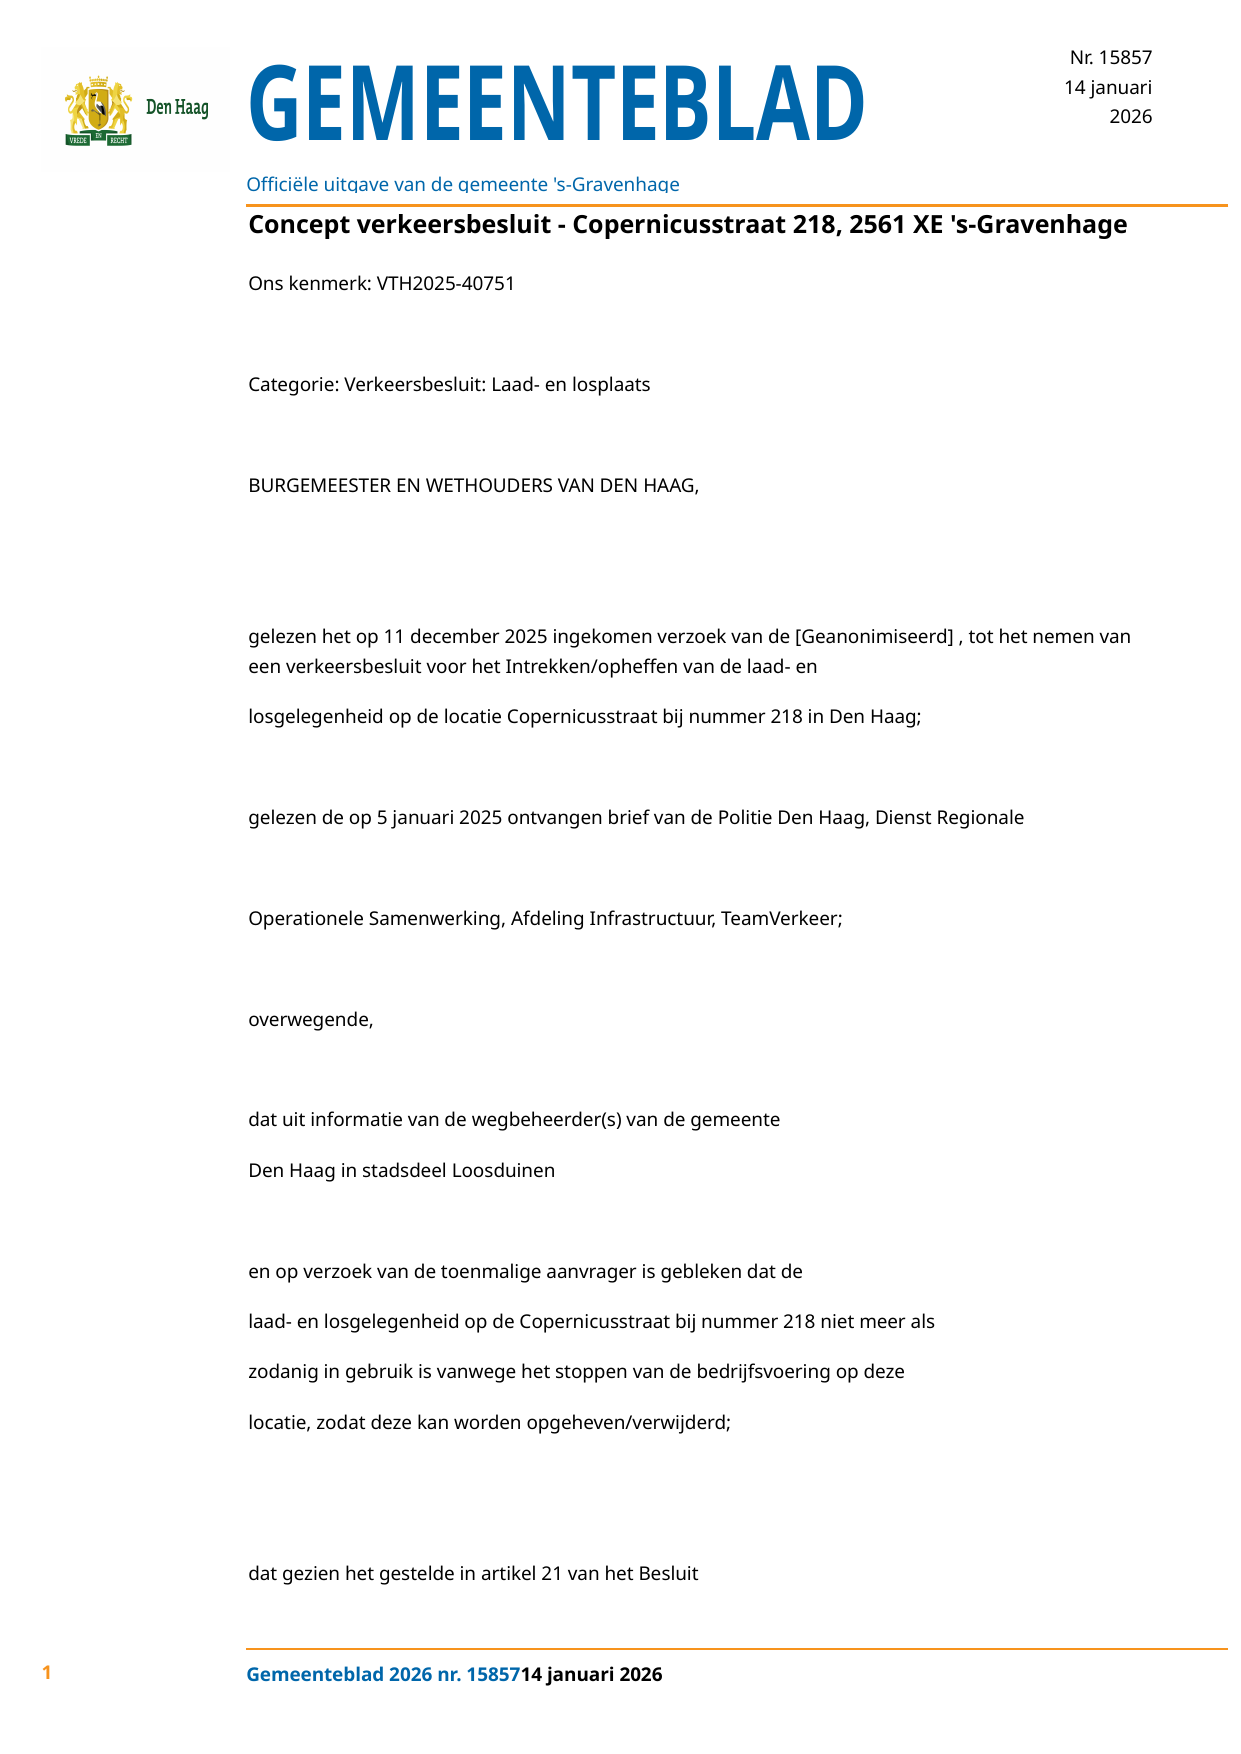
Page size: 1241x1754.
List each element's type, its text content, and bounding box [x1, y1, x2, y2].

text dat gezien het gestelde in artikel 21 van het Besluit [248, 1560, 1152, 1586]
picture [41, 47, 231, 172]
text Operationele Samenwerking, Afdeling Infrastructuur, TeamVerkeer; [248, 905, 1152, 931]
text laad- en losgelegenheid op de Copernicusstraat bij nummer 218 niet meer als [248, 1308, 1152, 1334]
text zodanig in gebruik is vanwege het stoppen van de bedrijfsvoering op deze [248, 1359, 1152, 1384]
text en op verzoek van de toenmalige aanvrager is gebleken dat de [248, 1258, 1152, 1283]
text losgelegenheid op de locatie Copernicusstraat bij nummer 218 in Den Haag; [248, 703, 1152, 729]
text locatie, zodat deze kan worden opgeheven/verwijderd; [248, 1409, 1152, 1435]
text Categorie: Verkeersbesluit: Laad- en losplaats [248, 371, 1152, 397]
text BURGEMEESTER EN WETHOUDERS VAN DEN HAAG, [248, 472, 1152, 498]
text gelezen de op 5 januari 2025 ontvangen brief van de Politie Den Haag, Dienst Regionale [248, 804, 1152, 830]
text dat uit informatie van de wegbeheerder(s) van de gemeente [248, 1107, 1152, 1132]
text Concept verkeersbesluit - Copernicusstraat 218, 2561 XE 's-Gravenhage [248, 207, 1152, 241]
text gelezen het op 11 december 2025 ingekomen verzoek van de [Geanonimiseerd] , tot het nemen van een verkeersbesluit voor het Intrekken/opheffen van de laad- en [248, 623, 1152, 678]
text Ons kenmerk: VTH2025-40751 [248, 270, 1152, 296]
text overwegende, [248, 1006, 1152, 1031]
text Den Haag in stadsdeel Loosduinen [248, 1157, 1152, 1183]
